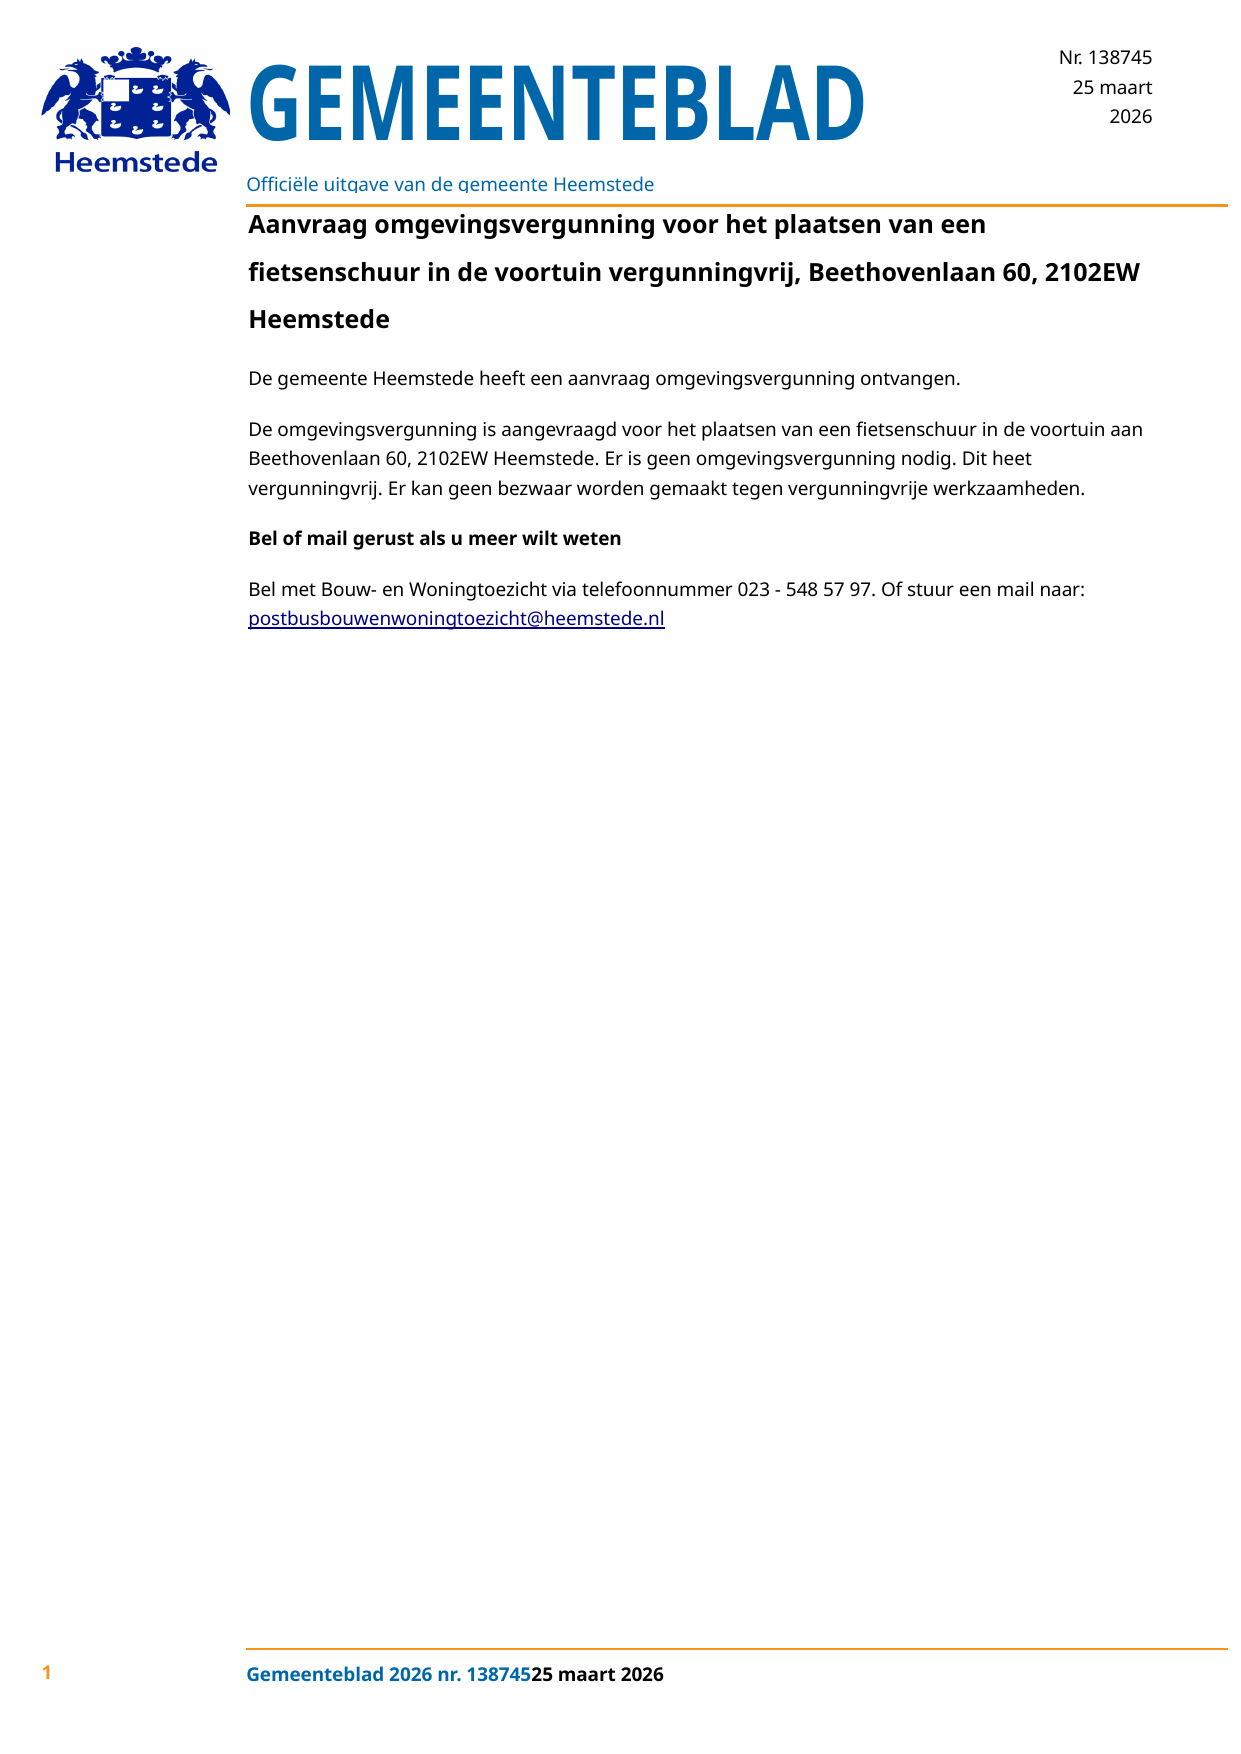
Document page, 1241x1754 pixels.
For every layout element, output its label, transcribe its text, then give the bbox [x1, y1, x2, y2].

text De omgevingsvergunning is aangevraagd voor het plaatsen van een fietsenschuur in de voortuin aan Beethovenlaan 60, 2102EW Heemstede. Er is geen omgevingsvergunning nodig. Dit heet vergunningvrij. Er kan geen bezwaar worden gemaakt tegen vergunningvrije werkzaamheden. [248, 416, 1152, 501]
text Bel of mail gerust als u meer wilt weten [248, 526, 1152, 551]
picture [41, 47, 231, 172]
text Bel met Bouw- en Woningtoezicht via telefoonnummer 023 - 548 57 97. Of stuur een mail naar: postbusbouwenwoningtoezicht@heemstede.nl [248, 576, 1152, 631]
text Aanvraag omgevingsvergunning voor het plaatsen van een fietsenschuur in de voortuin vergunningvrij, Beethovenlaan 60, 2102EW Heemstede [248, 207, 1152, 336]
text De gemeente Heemstede heeft een aanvraag omgevingsvergunning ontvangen. [248, 366, 1152, 391]
